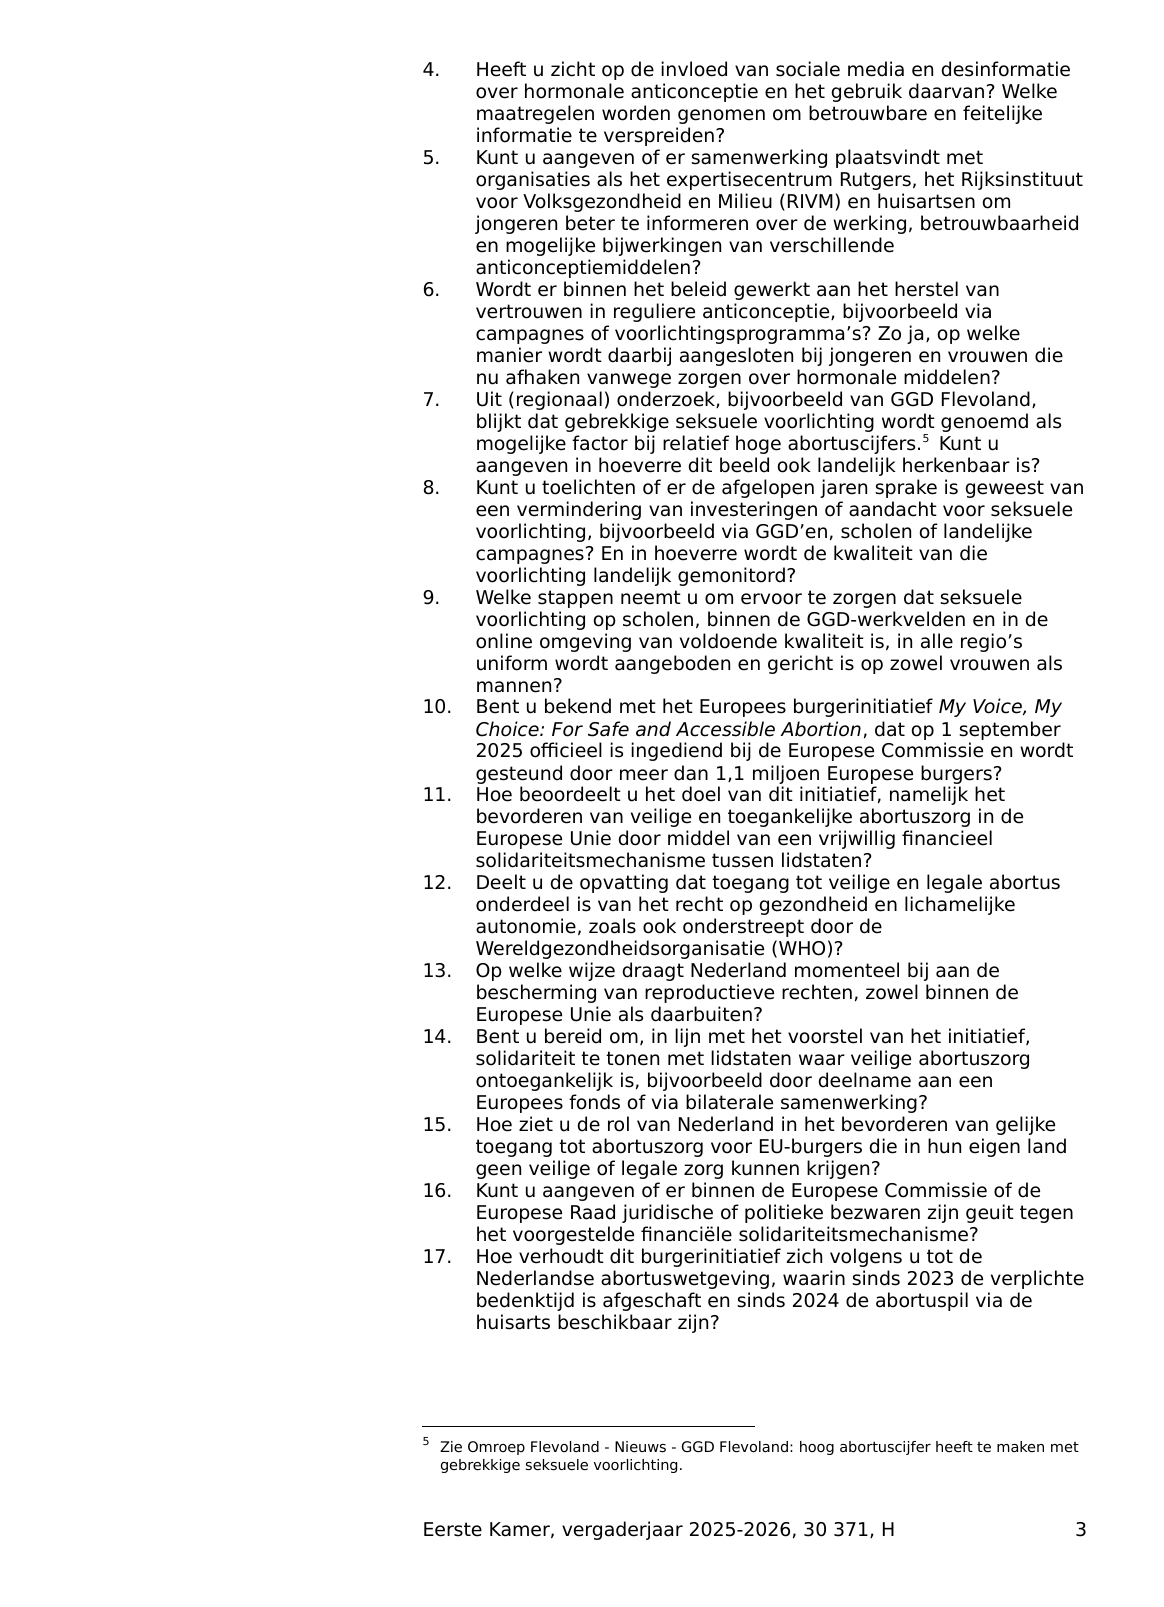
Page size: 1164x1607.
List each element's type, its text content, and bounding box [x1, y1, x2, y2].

text 8. Kunt u toelichten of er de afgelopen jaren sprake is geweest van een vermindering van investeringen of aandacht voor seksuele voorlichting, bijvoorbeeld via GGD’en, scholen of landelijke campagnes? En in hoeverre wordt de kwaliteit van die voorlichting landelijk gemonitord? [422, 477, 1087, 587]
text 4. Heeft u zicht op de invloed van sociale media en desinformatie over hormonale anticonceptie en het gebruik daarvan? Welke maatregelen worden genomen om betrouwbare en feitelijke informatie te verspreiden? [422, 59, 1087, 147]
text 7. Uit (regionaal) onderzoek, bijvoorbeeld van GGD Flevoland, blijkt dat gebrekkige seksuele voorlichting wordt genoemd als mogelijke factor bij relatief hoge abortuscijfers. Kunt u aangeven in hoeverre dit beeld ook landelijk herkenbaar is? [422, 389, 1087, 477]
text 16. Kunt u aangeven of er binnen de Europese Commissie of de Europese Raad juridische of politieke bezwaren zijn geuit tegen het voorgestelde financiële solidariteitsmechanisme? [422, 1180, 1087, 1246]
text 12. Deelt u de opvatting dat toegang tot veilige en legale abortus onderdeel is van het recht op gezondheid en lichamelijke autonomie, zoals ook onderstreept door de Wereldgezondheidsorganisatie (WHO)? [422, 872, 1087, 960]
text Zie Omroep Flevoland - Nieuws - GGD Flevoland: hoog abortuscijfer heeft te maken met gebrekkige seksuele voorlichting. [422, 1435, 1087, 1474]
text 10. Bent u bekend met het Europees burgerinitiatief My Voice, My Choice: For Safe and Accessible Abortion, dat op 1 september 2025 officieel is ingediend bij de Europese Commissie en wordt gesteund door meer dan 1,1 miljoen Europese burgers? [422, 696, 1087, 784]
text 9. Welke stappen neemt u om ervoor te zorgen dat seksuele voorlichting op scholen, binnen de GGD-werkvelden en in de online omgeving van voldoende kwaliteit is, in alle regio’s uniform wordt aangeboden en gericht is op zowel vrouwen als mannen? [422, 587, 1087, 696]
text 6. Wordt er binnen het beleid gewerkt aan het herstel van vertrouwen in reguliere anticonceptie, bijvoorbeeld via campagnes of voorlichtingsprogramma’s? Zo ja, op welke manier wordt daarbij aangesloten bij jongeren en vrouwen die nu afhaken vanwege zorgen over hormonale middelen? [422, 279, 1087, 389]
text 11. Hoe beoordeelt u het doel van dit initiatief, namelijk het bevorderen van veilige en toegankelijke abortuszorg in de Europese Unie door middel van een vrijwillig financieel solidariteitsmechanisme tussen lidstaten? [422, 784, 1087, 872]
text 17. Hoe verhoudt dit burgerinitiatief zich volgens u tot de Nederlandse abortuswetgeving, waarin sinds 2023 de verplichte bedenktijd is afgeschaft en sinds 2024 de abortuspil via de huisarts beschikbaar zijn? [422, 1246, 1087, 1334]
text 13. Op welke wijze draagt Nederland momenteel bij aan de bescherming van reproductieve rechten, zowel binnen de Europese Unie als daarbuiten? [422, 960, 1087, 1026]
text 15. Hoe ziet u de rol van Nederland in het bevorderen van gelijke toegang tot abortuszorg voor EU-burgers die in hun eigen land geen veilige of legale zorg kunnen krijgen? [422, 1114, 1087, 1180]
text 14. Bent u bereid om, in lijn met het voorstel van het initiatief, solidariteit te tonen met lidstaten waar veilige abortuszorg ontoegankelijk is, bijvoorbeeld door deelname aan een Europees fonds of via bilaterale samenwerking? [422, 1026, 1087, 1114]
text 5. Kunt u aangeven of er samenwerking plaatsvindt met organisaties als het expertisecentrum Rutgers, het Rijksinstituut voor Volksgezondheid en Milieu (RIVM) en huisartsen om jongeren beter te informeren over de werking, betrouwbaarheid en mogelijke bijwerkingen van verschillende anticonceptiemiddelen? [422, 147, 1087, 279]
